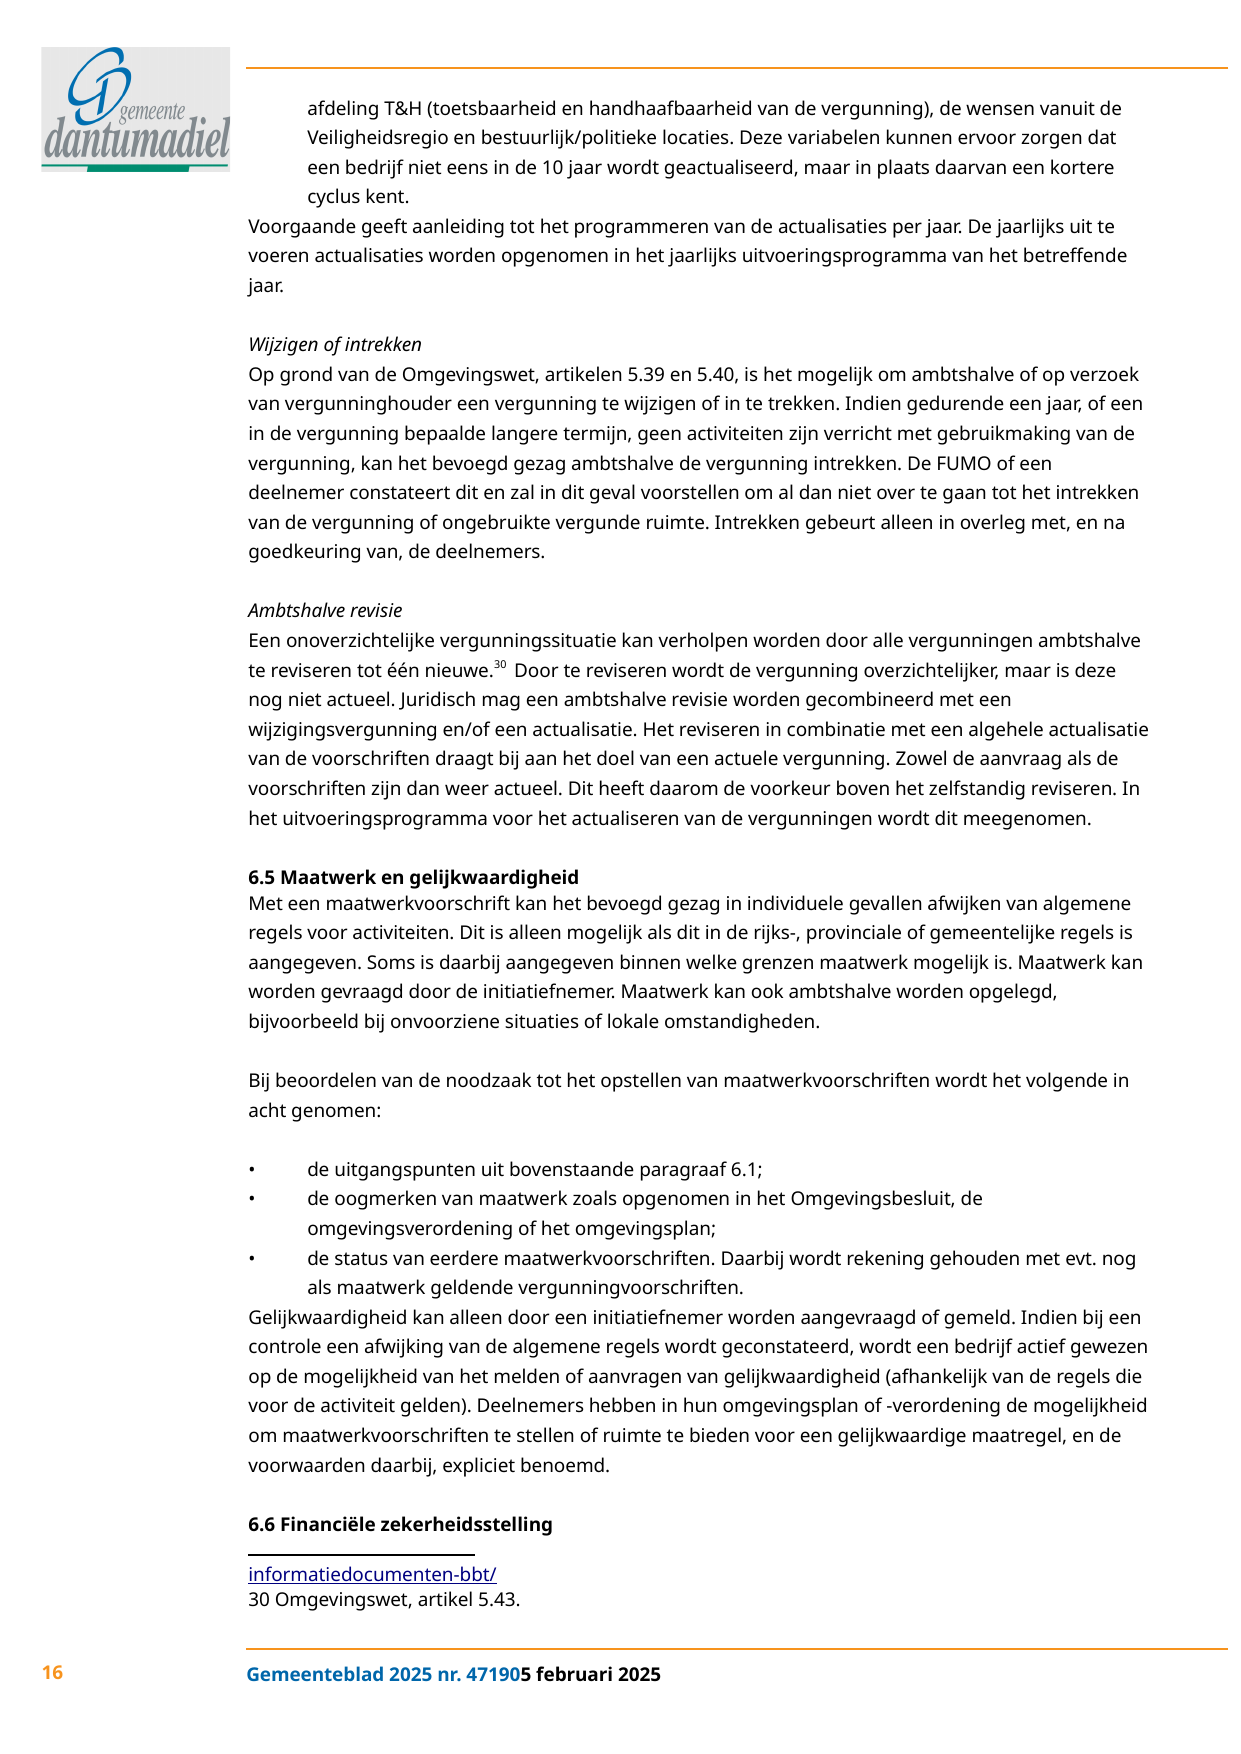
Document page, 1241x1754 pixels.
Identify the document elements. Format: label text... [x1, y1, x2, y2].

text 6.5 Maatwerk en gelijkwaardigheid [248, 864, 1152, 890]
text Ambtshalve revisie [248, 598, 1152, 623]
text Wijzigen of intrekken [248, 331, 1152, 357]
list de status van eerdere maatwerkvoorschriften. Daarbij wordt rekening gehouden met evt. nog als maatwerk geldende vergunningvoorschriften. [248, 1245, 1152, 1300]
text Omgevingswet, artikel 5.43. [248, 1586, 1152, 1612]
list afdeling T&H (toetsbaarheid en handhaafbaarheid van de vergunning), de wensen vanuit de Veiligheidsregio en bestuurlijk/politieke locaties. Deze variabelen kunnen ervoor zorgen dat een bedrijf niet eens in de 10 jaar wordt geactualiseerd, maar in plaats daarvan een kortere cyclus kent. [248, 95, 1152, 209]
text Een onoverzichtelijke vergunningssituatie kan verholpen worden door alle vergunningen ambtshalve te reviseren tot één nieuwe. Door te reviseren wordt de vergunning overzichtelijker, maar is deze nog niet actueel. Juridisch mag een ambtshalve revisie worden gecombineerd met een wijzigingsvergunning en/of een actualisatie. Het reviseren in combinatie met een algehele actualisatie van de voorschriften draagt bij aan het doel van een actuele vergunning. Zowel de aanvraag als de voorschriften zijn dan weer actueel. Dit heeft daarom de voorkeur boven het zelfstandig reviseren. In het uitvoeringsprogramma voor het actualiseren van de vergunningen wordt dit meegenomen. [248, 627, 1152, 831]
text Op grond van de Omgevingswet, artikelen 5.39 en 5.40, is het mogelijk om ambtshalve of op verzoek van vergunninghouder een vergunning te wijzigen of in te trekken. Indien gedurende een jaar, of een in de vergunning bepaalde langere termijn, geen activiteiten zijn verricht met gebruikmaking van de vergunning, kan het bevoegd gezag ambtshalve de vergunning intrekken. De FUMO of een deelnemer constateert dit en zal in dit geval voorstellen om al dan niet over te gaan tot het intrekken van de vergunning of ongebruikte vergunde ruimte. Intrekken gebeurt alleen in overleg met, en na goedkeuring van, de deelnemers. [248, 361, 1152, 564]
text Bij beoordelen van de noodzaak tot het opstellen van maatwerkvoorschriften wordt het volgende in acht genomen: [248, 1067, 1152, 1122]
list de uitgangspunten uit bovenstaande paragraaf 6.1; [248, 1156, 1152, 1182]
picture [41, 47, 231, 172]
list de oogmerken van maatwerk zoals opgenomen in het Omgevingsbesluit, de omgevingsverordening of het omgevingsplan; [248, 1186, 1152, 1241]
text Met een maatwerkvoorschrift kan het bevoegd gezag in individuele gevallen afwijken van algemene regels voor activiteiten. Dit is alleen mogelijk als dit in de rijks-, provinciale of gemeentelijke regels is aangegeven. Soms is daarbij aangegeven binnen welke grenzen maatwerk mogelijk is. Maatwerk kan worden gevraagd door de initiatiefnemer. Maatwerk kan ook ambtshalve worden opgelegd, bijvoorbeeld bij onvoorziene situaties of lokale omstandigheden. [248, 890, 1152, 1034]
text 6.6 Financiële zekerheidsstelling [248, 1511, 1152, 1537]
text Voorgaande geeft aanleiding tot het programmeren van de actualisaties per jaar. De jaarlijks uit te voeren actualisaties worden opgenomen in het jaarlijks uitvoeringsprogramma van het betreffende jaar. [248, 213, 1152, 298]
list informatiedocumenten-bbt/ [248, 1561, 1152, 1586]
text Gelijkwaardigheid kan alleen door een initiatiefnemer worden aangevraagd of gemeld. Indien bij een controle een afwijking van de algemene regels wordt geconstateerd, wordt een bedrijf actief gewezen op de mogelijkheid van het melden of aanvragen van gelijkwaardigheid (afhankelijk van de regels die voor de activiteit gelden). Deelnemers hebben in hun omgevingsplan of -verordening de mogelijkheid om maatwerkvoorschriften te stellen of ruimte te bieden voor een gelijkwaardige maatregel, en de voorwaarden daarbij, expliciet benoemd. [248, 1304, 1152, 1477]
